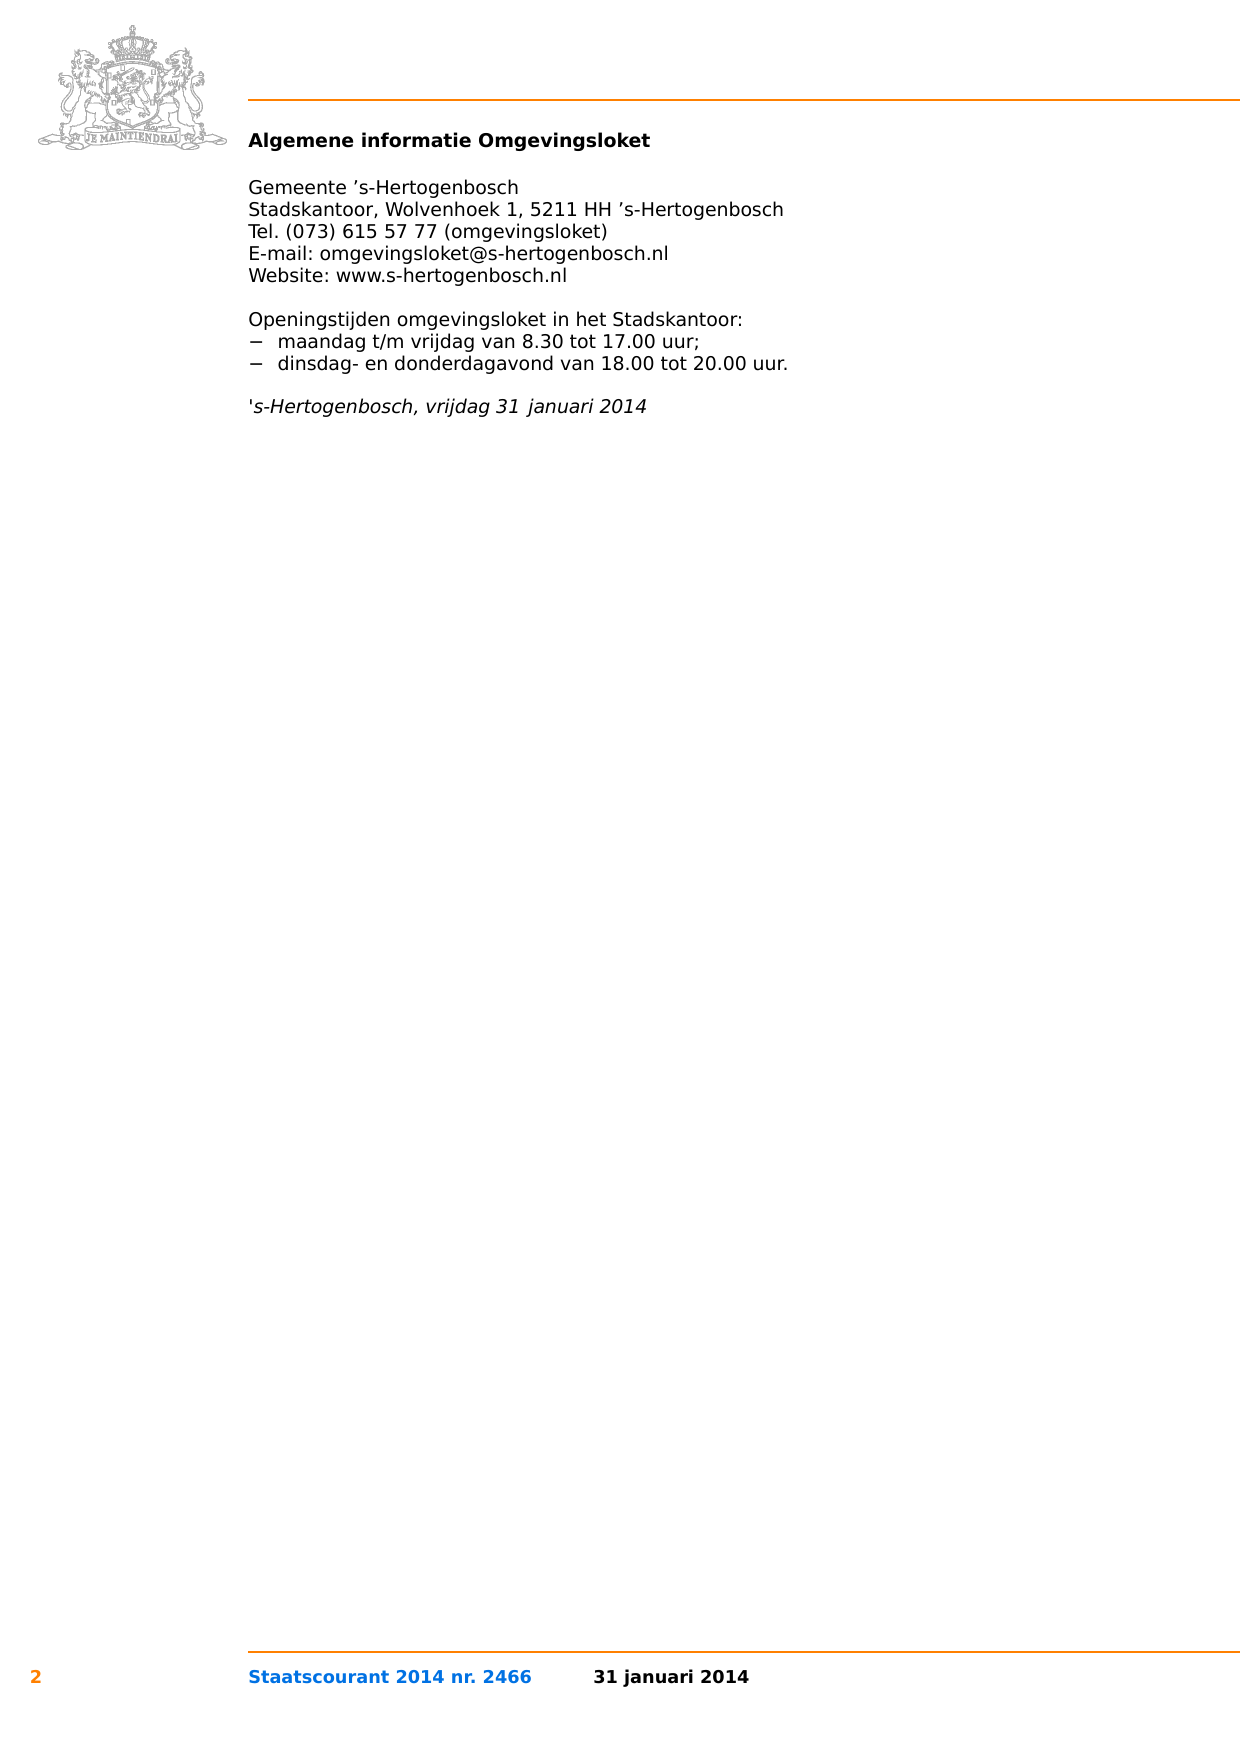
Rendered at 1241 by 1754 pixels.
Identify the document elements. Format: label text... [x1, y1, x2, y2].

text Stadskantoor, Wolvenhoek 1, 5211 HH ’s-Hertogenbosch [248, 199, 1163, 221]
text Openingstijden omgevingsloket in het Stadskantoor: [248, 309, 1163, 331]
text Gemeente ’s-Hertogenbosch [248, 177, 1163, 199]
subtitle Algemene informatie Omgevingsloket [248, 130, 1163, 152]
text E-mail: omgevingsloket@s-hertogenbosch.nl [248, 243, 1163, 265]
text − dinsdag- en donderdagavond van 18.00 tot 20.00 uur. [248, 353, 1163, 374]
text Website: www.s-hertogenbosch.nl [248, 265, 1163, 287]
text Tel. (073) 615 57 77 (omgevingsloket) [248, 221, 1163, 243]
text 's-Hertogenbosch, vrijdag 31 januari 2014 [248, 396, 1163, 418]
text − maandag t/m vrijdag van 8.30 tot 17.00 uur; [248, 331, 1163, 353]
picture [38, 25, 227, 150]
